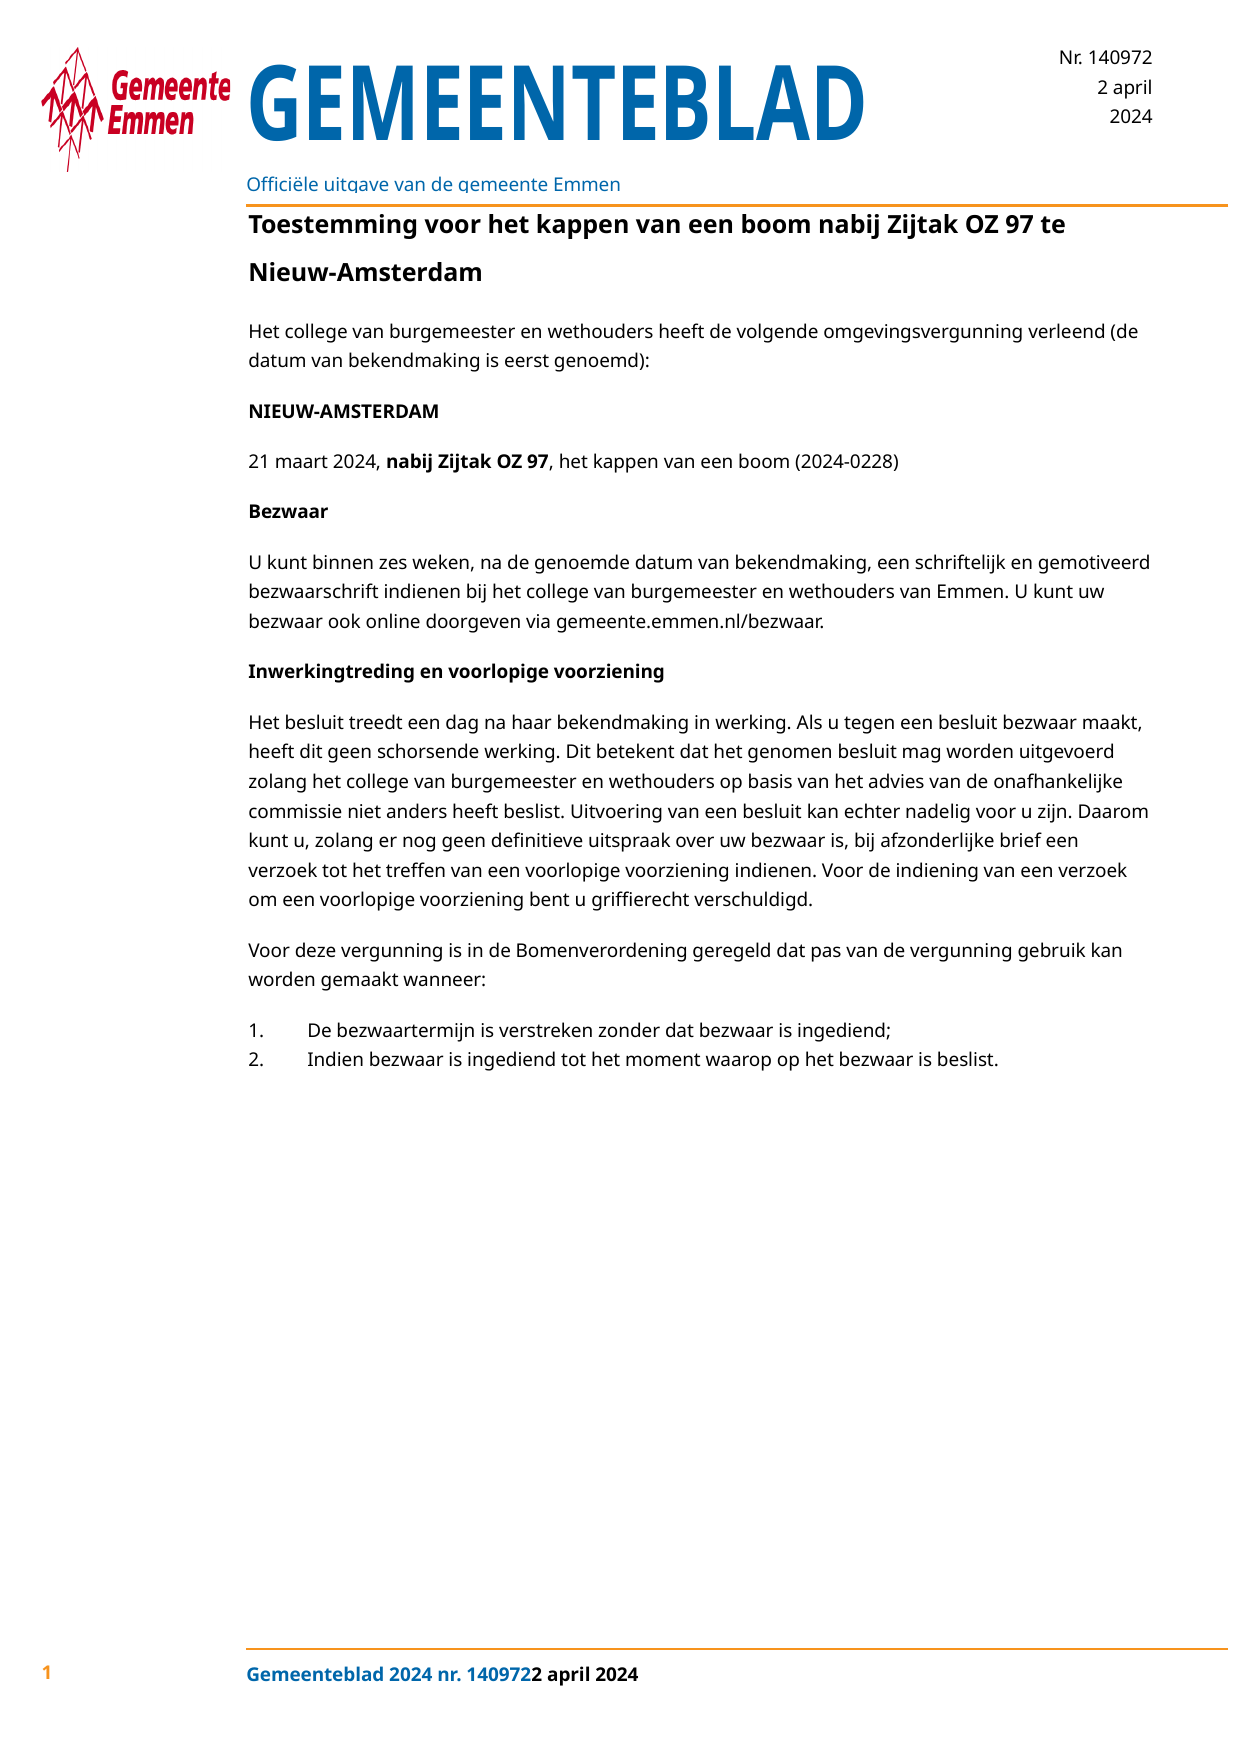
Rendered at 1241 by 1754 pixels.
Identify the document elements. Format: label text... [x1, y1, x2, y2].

text Toestemming voor het kappen van een boom nabij Zijtak OZ 97 te Nieuw-Amsterdam [248, 207, 1152, 288]
text 21 maart 2024, nabij Zijtak OZ 97, het kappen van een boom (2024-0228) [248, 448, 1152, 474]
text NIEUW-AMSTERDAM [248, 398, 1152, 424]
list Indien bezwaar is ingediend tot het moment waarop op het bezwaar is beslist. [248, 1047, 1152, 1072]
list De bezwaartermijn is verstreken zonder dat bezwaar is ingediend; [248, 1017, 1152, 1043]
text Het college van burgemeester en wethouders heeft de volgende omgevingsvergunning verleend (de datum van bekendmaking is eerst genoemd): [248, 318, 1152, 373]
text Inwerkingtreding en voorlopige voorziening [248, 659, 1152, 684]
picture [41, 47, 231, 172]
text U kunt binnen zes weken, na de genoemde datum van bekendmaking, een schriftelijk en gemotiveerd bezwaarschrift indienen bij het college van burgemeester en wethouders van Emmen. U kunt uw bezwaar ook online doorgeven via gemeente.emmen.nl/bezwaar. [248, 549, 1152, 634]
text Het besluit treedt een dag na haar bekendmaking in werking. Als u tegen een besluit bezwaar maakt, heeft dit geen schorsende werking. Dit betekent dat het genomen besluit mag worden uitgevoerd zolang het college van burgemeester en wethouders op basis van het advies van de onafhankelijke commissie niet anders heeft beslist. Uitvoering van een besluit kan echter nadelig voor u zijn. Daarom kunt u, zolang er nog geen definitieve uitspraak over uw bezwaar is, bij afzonderlijke brief een verzoek tot het treffen van een voorlopige voorziening indienen. Voor de indiening van een verzoek om een voorlopige voorziening bent u griffierecht verschuldigd. [248, 709, 1152, 912]
text Voor deze vergunning is in de Bomenverordening geregeld dat pas van de vergunning gebruik kan worden gemaakt wanneer: [248, 937, 1152, 992]
text Bezwaar [248, 499, 1152, 524]
